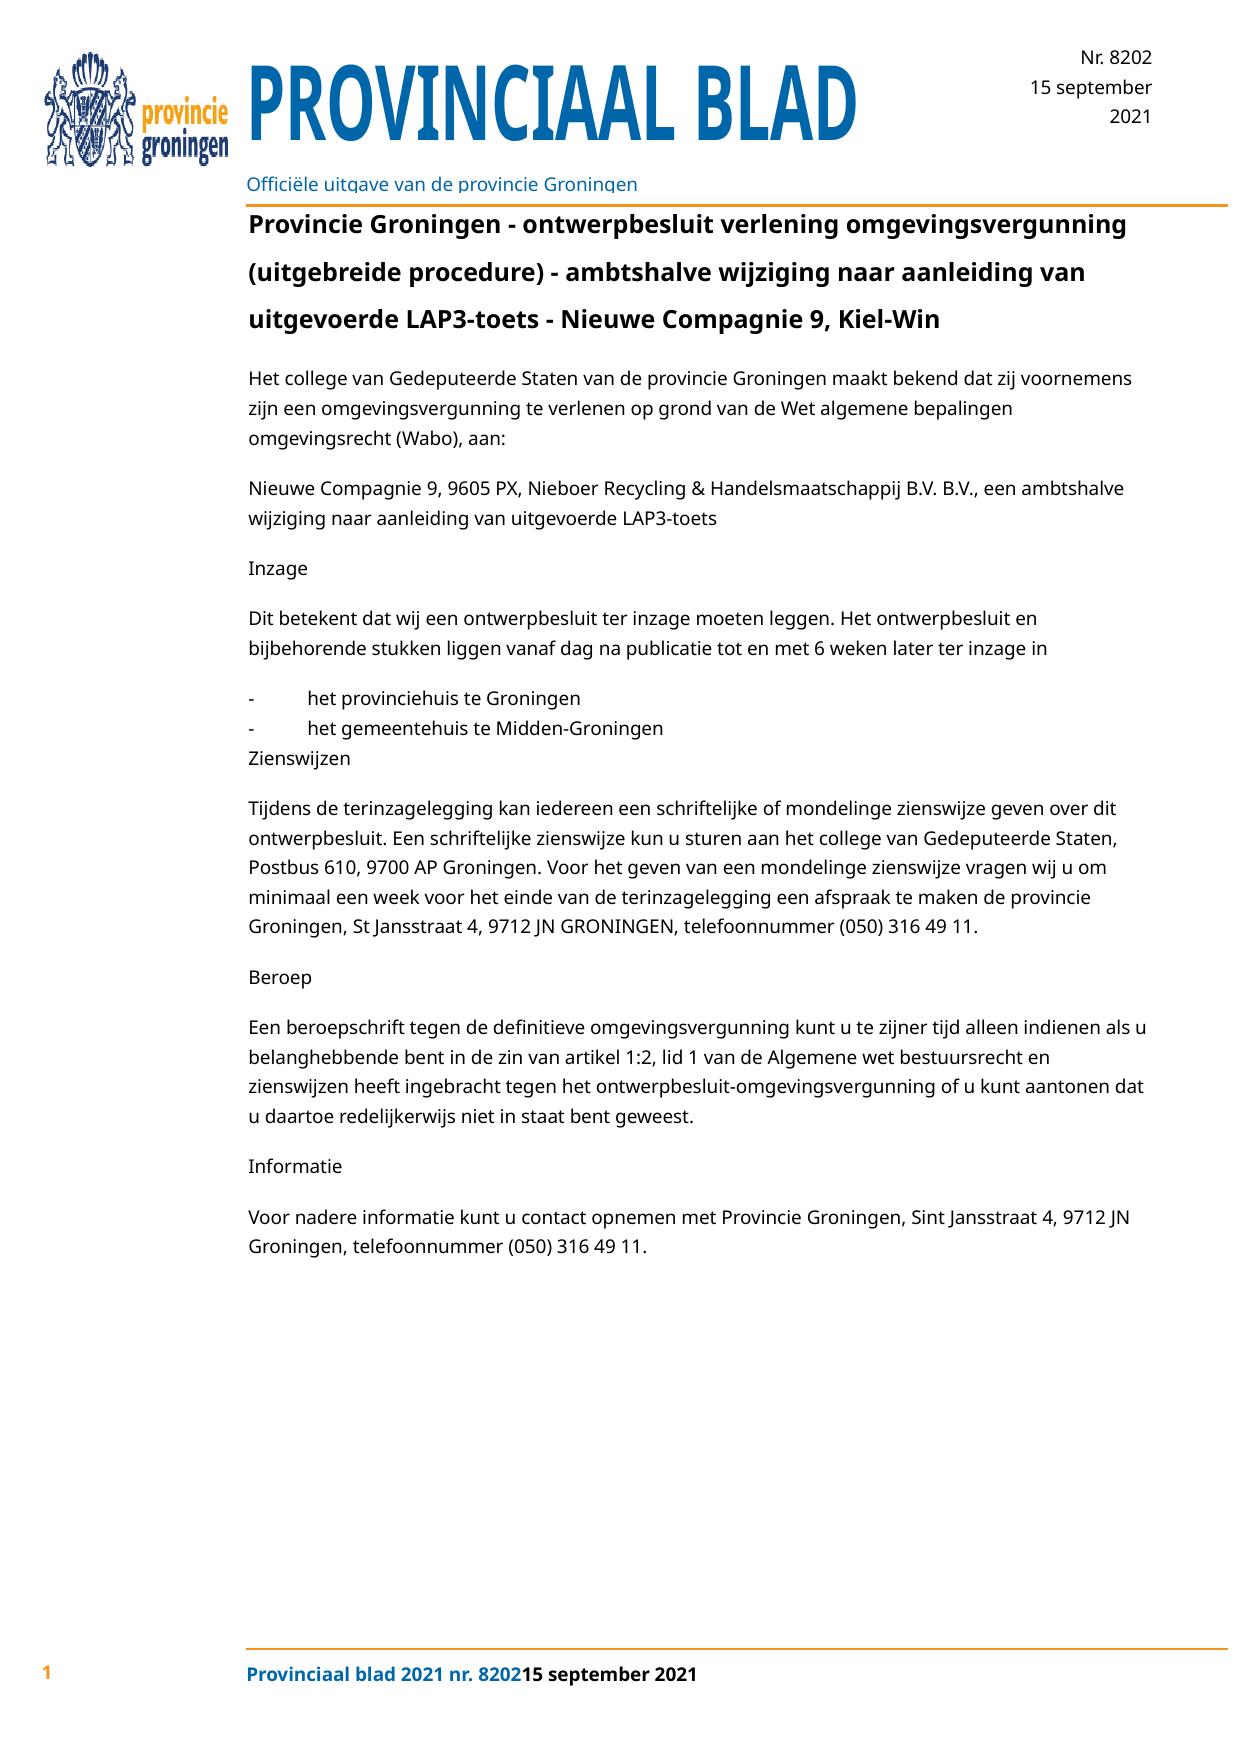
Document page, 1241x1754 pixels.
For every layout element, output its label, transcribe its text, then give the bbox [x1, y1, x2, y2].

text Voor nadere informatie kunt u contact opnemen met Provincie Groningen, Sint Jansstraat 4, 9712 JN Groningen, telefoonnummer (050) 316 49 11. [248, 1204, 1152, 1259]
text Het college van Gedeputeerde Staten van de provincie Groningen maakt bekend dat zij voornemens zijn een omgevingsvergunning te verlenen op grond van de Wet algemene bepalingen omgevingsrecht (Wabo), aan: [248, 366, 1152, 450]
text Een beroepschrift tegen de definitieve omgevingsvergunning kunt u te zijner tijd alleen indienen als u belanghebbende bent in de zin van artikel 1:2, lid 1 van de Algemene wet bestuursrecht en zienswijzen heeft ingebracht tegen het ontwerpbesluit-omgevingsvergunning of u kunt aantonen dat u daartoe redelijkerwijs niet in staat bent geweest. [248, 1014, 1152, 1129]
text Tijdens de terinzagelegging kan iedereen een schriftelijke of mondelinge zienswijze geven over dit ontwerpbesluit. Een schriftelijke zienswijze kun u sturen aan het college van Gedeputeerde Staten, Postbus 610, 9700 AP Groningen. Voor het geven van een mondelinge zienswijze vragen wij u om minimaal een week voor het einde van de terinzagelegging een afspraak te maken de provincie Groningen, St Jansstraat 4, 9712 JN GRONINGEN, telefoonnummer (050) 316 49 11. [248, 795, 1152, 939]
text Informatie [248, 1153, 1152, 1179]
text Nieuwe Compagnie 9, 9605 PX, Nieboer Recycling & Handelsmaatschappij B.V. B.V., een ambtshalve wijziging naar aanleiding van uitgevoerde LAP3-toets [248, 475, 1152, 530]
text Provincie Groningen - ontwerpbesluit verlening omgevingsvergunning (uitgebreide procedure) - ambtshalve wijziging naar aanleiding van uitgevoerde LAP3-toets - Nieuwe Compagnie 9, Kiel-Win [248, 207, 1152, 336]
picture [41, 47, 231, 172]
text Beroep [248, 964, 1152, 989]
list het gemeentehuis te Midden-Groningen [248, 715, 1152, 741]
list het provinciehuis te Groningen [248, 686, 1152, 711]
text Inzage [248, 555, 1152, 581]
text Zienswijzen [248, 745, 1152, 770]
text Dit betekent dat wij een ontwerpbesluit ter inzage moeten leggen. Het ontwerpbesluit en bijbehorende stukken liggen vanaf dag na publicatie tot en met 6 weken later ter inzage in [248, 606, 1152, 661]
